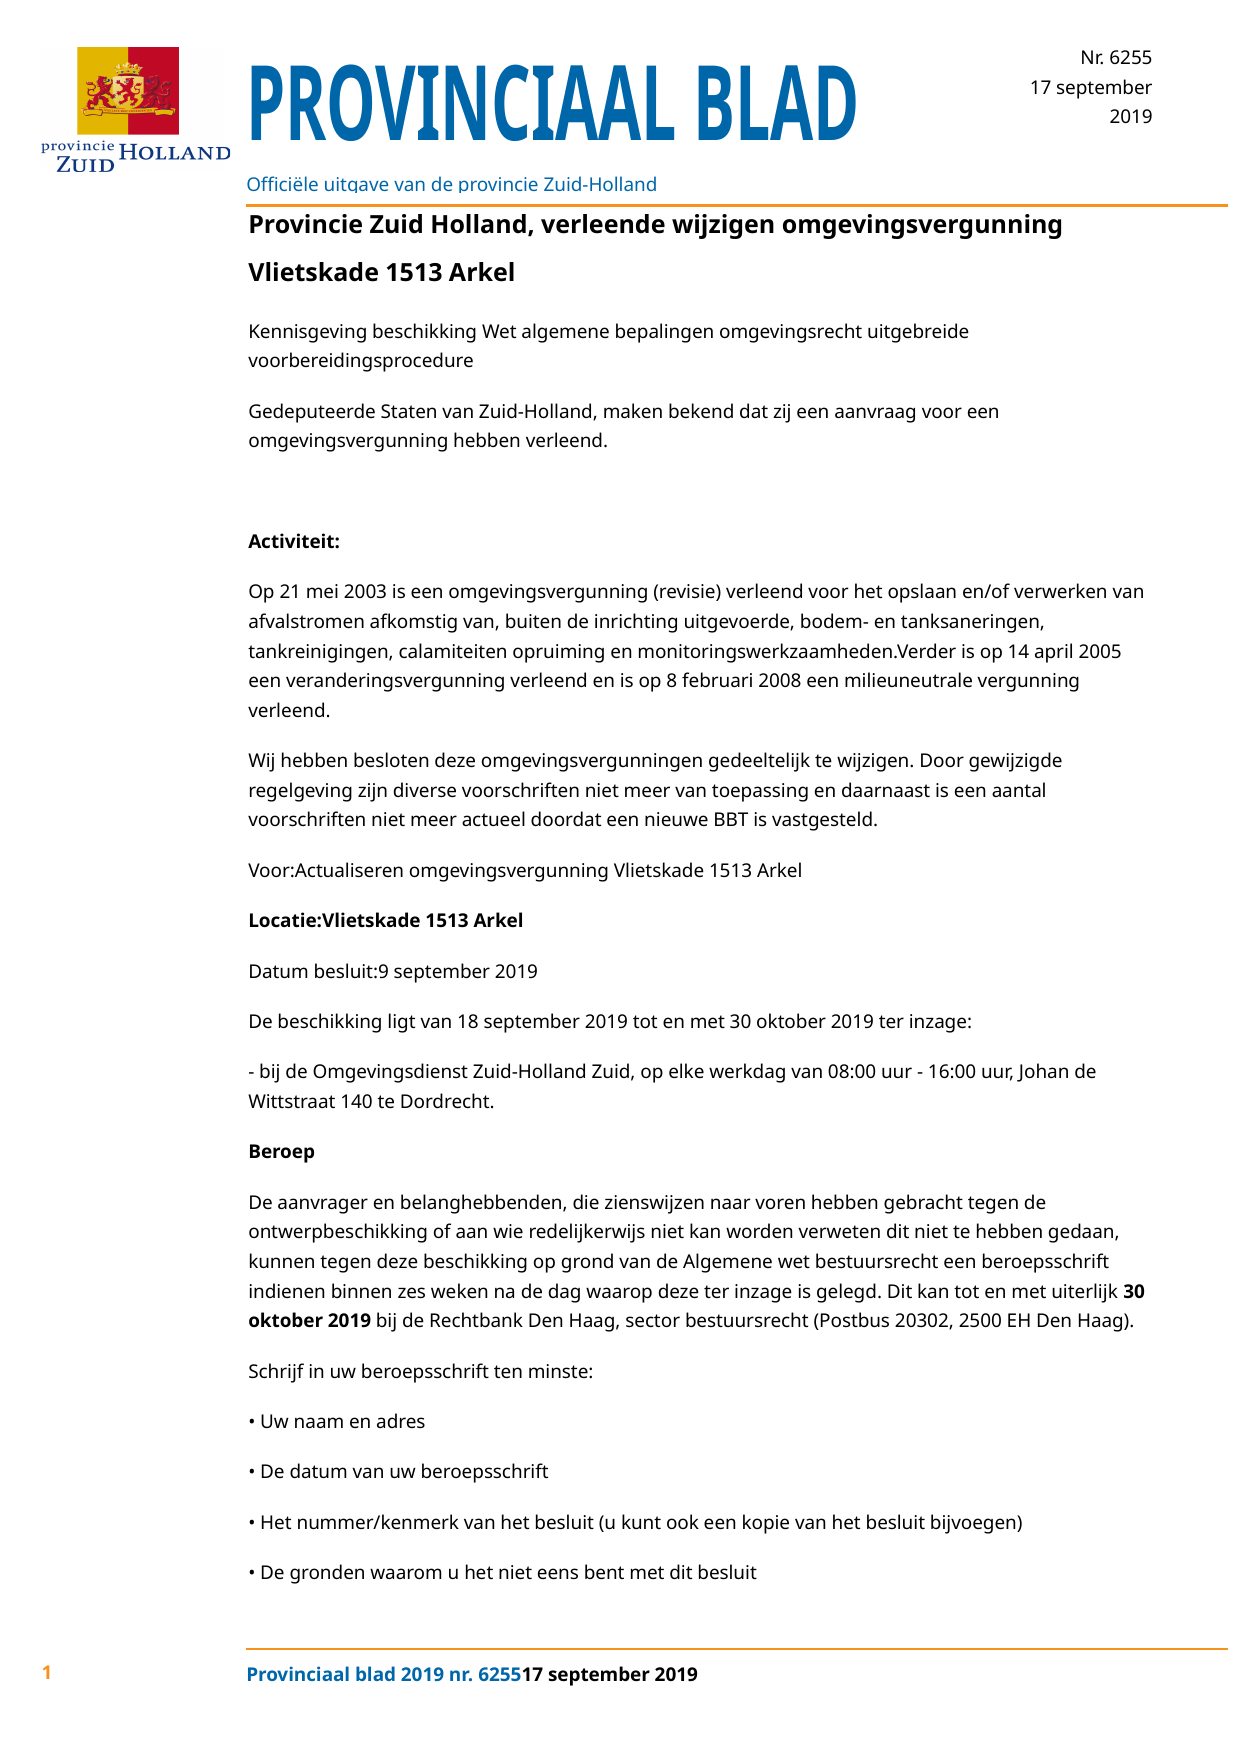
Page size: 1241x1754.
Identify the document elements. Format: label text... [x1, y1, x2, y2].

text Schrijf in uw beroepsschrift ten minste: [248, 1358, 1152, 1384]
text Op 21 mei 2003 is een omgevingsvergunning (revisie) verleend voor het opslaan en/of verwerken van afvalstromen afkomstig van, buiten de inrichting uitgevoerde, bodem- en tanksaneringen, tankreinigingen, calamiteiten opruiming en monitoringswerkzaamheden.Verder is op 14 april 2005 een veranderingsvergunning verleend en is op 8 februari 2008 een milieuneutrale vergunning verleend. [248, 579, 1152, 723]
text Voor:Actualiseren omgevingsvergunning Vlietskade 1513 Arkel [248, 857, 1152, 883]
text Locatie:Vlietskade 1513 Arkel [248, 907, 1152, 933]
text De aanvrager en belanghebbenden, die zienswijzen naar voren hebben gebracht tegen de ontwerpbeschikking of aan wie redelijkerwijs niet kan worden verweten dit niet te hebben gedaan, kunnen tegen deze beschikking op grond van de Algemene wet bestuursrecht een beroepsschrift indienen binnen zes weken na de dag waarop deze ter inzage is gelegd. Dit kan tot en met uiterlijk 30 oktober 2019 bij de Rechtbank Den Haag, sector bestuursrecht (Postbus 20302, 2500 EH Den Haag). [248, 1189, 1152, 1333]
text • De datum van uw beroepsschrift [248, 1459, 1152, 1484]
text - bij de Omgevingsdienst Zuid-Holland Zuid, op elke werkdag van 08:00 uur - 16:00 uur, Johan de Wittstraat 140 te Dordrecht. [248, 1059, 1152, 1114]
text Datum besluit:9 september 2019 [248, 958, 1152, 984]
text • Het nummer/kenmerk van het besluit (u kunt ook een kopie van het besluit bijvoegen) [248, 1509, 1152, 1535]
text Beroep [248, 1139, 1152, 1164]
text Wij hebben besloten deze omgevingsvergunningen gedeeltelijk te wijzigen. Door gewijzigde regelgeving zijn diverse voorschriften niet meer van toepassing en daarnaast is een aantal voorschriften niet meer actueel doordat een nieuwe BBT is vastgesteld. [248, 747, 1152, 832]
text De beschikking ligt van 18 september 2019 tot en met 30 oktober 2019 ter inzage: [248, 1008, 1152, 1034]
text • De gronden waarom u het niet eens bent met dit besluit [248, 1559, 1152, 1585]
picture [41, 47, 231, 172]
text • Uw naam en adres [248, 1408, 1152, 1434]
text Provincie Zuid Holland, verleende wijzigen omgevingsvergunning Vlietskade 1513 Arkel [248, 207, 1152, 288]
text Kennisgeving beschikking Wet algemene bepalingen omgevingsrecht uitgebreide voorbereidingsprocedure [248, 318, 1152, 373]
text Gedeputeerde Staten van Zuid-Holland, maken bekend dat zij een aanvraag voor een omgevingsvergunning hebben verleend. [248, 398, 1152, 453]
text Activiteit: [248, 528, 1152, 554]
